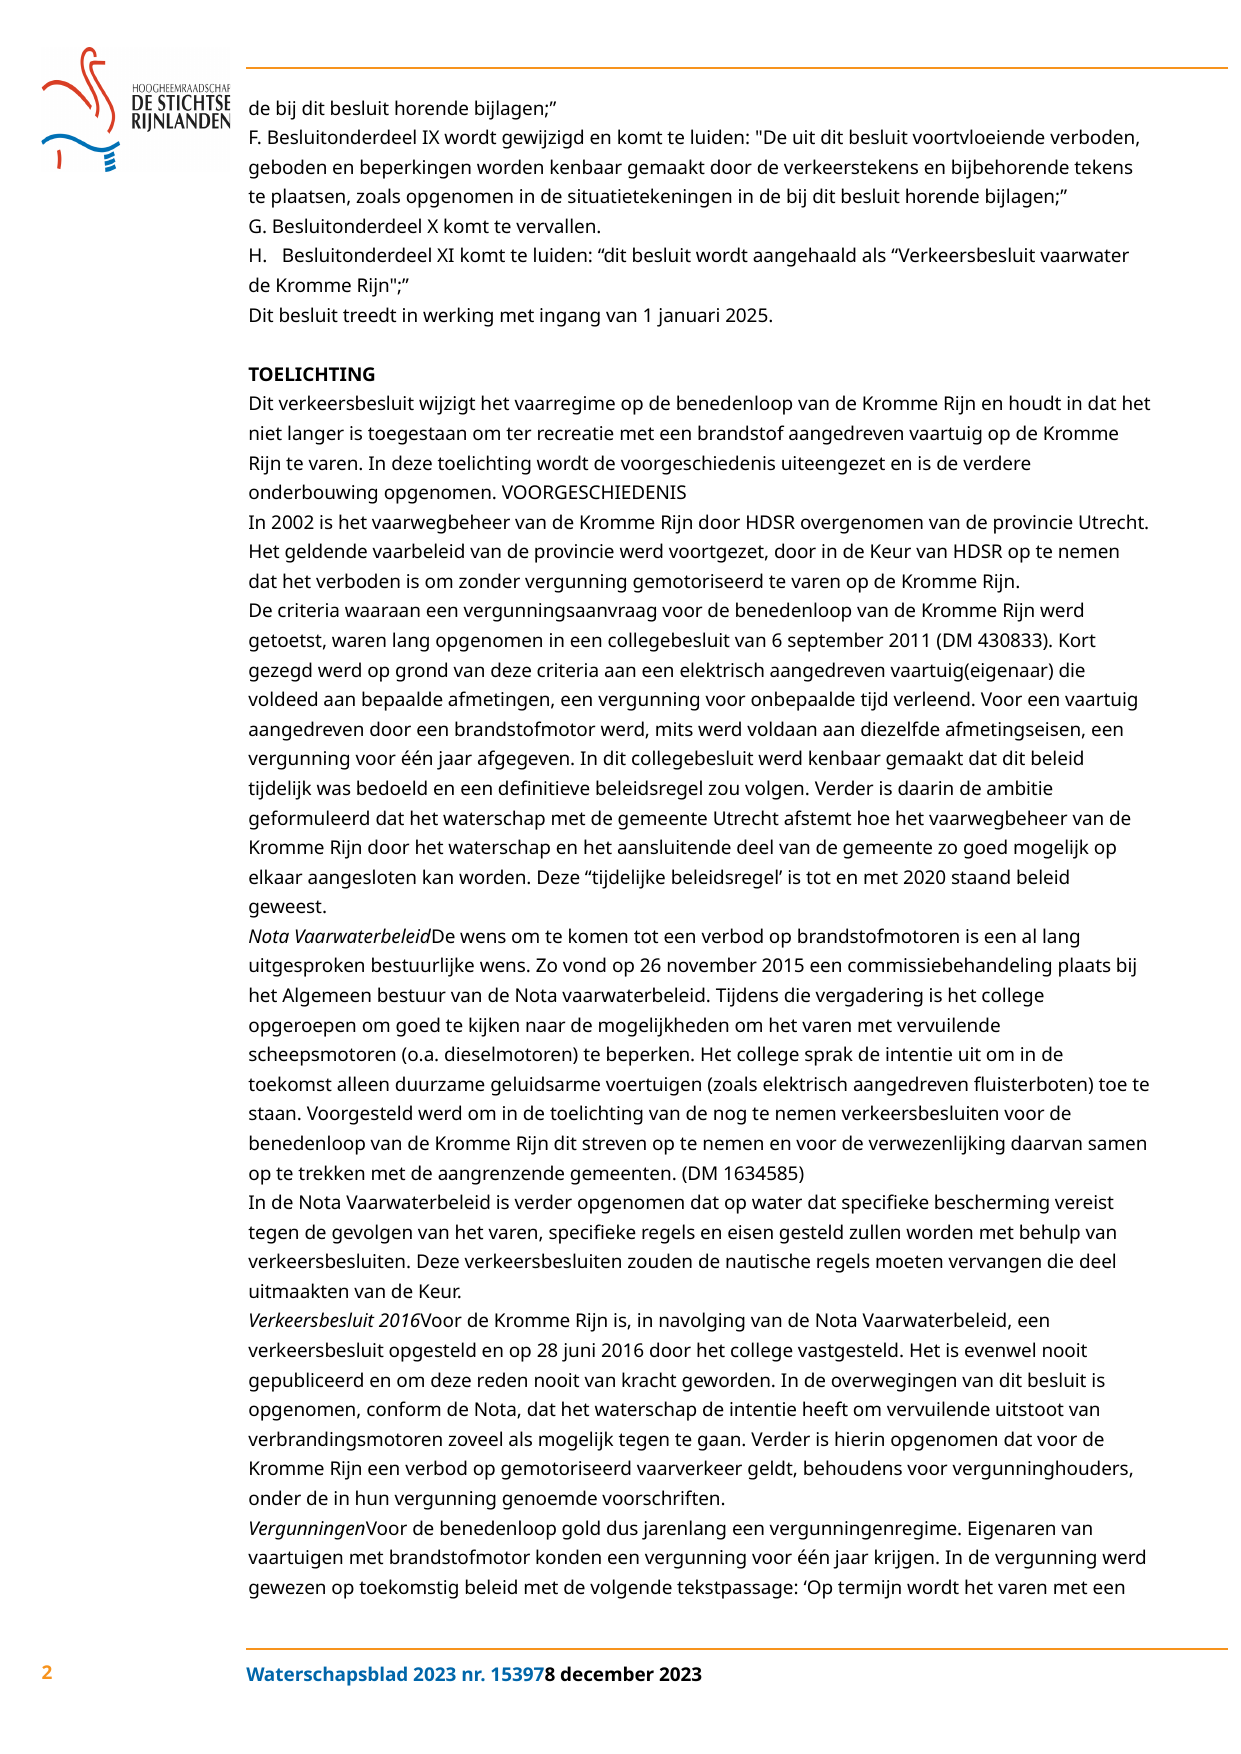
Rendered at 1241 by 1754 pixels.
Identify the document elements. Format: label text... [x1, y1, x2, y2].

text G. Besluitonderdeel X komt te vervallen. [248, 213, 1152, 239]
text In de Nota Vaarwaterbeleid is verder opgenomen dat op water dat specifieke bescherming vereist tegen de gevolgen van het varen, specifieke regels en eisen gesteld zullen worden met behulp van verkeersbesluiten. Deze verkeersbesluiten zouden de nautische regels moeten vervangen die deel uitmaakten van de Keur. [248, 1189, 1152, 1304]
text Dit besluit treedt in werking met ingang van 1 januari 2025. [248, 302, 1152, 328]
text de bij dit besluit horende bijlagen;” [248, 95, 1152, 121]
picture [41, 47, 231, 172]
text Nota VaarwaterbeleidDe wens om te komen tot een verbod op brandstofmotoren is een al lang uitgesproken bestuurlijke wens. Zo vond op 26 november 2015 een commissiebehandeling plaats bij het Algemeen bestuur van de Nota vaarwaterbeleid. Tijdens die vergadering is het college opgeroepen om goed te kijken naar de mogelijkheden om het varen met vervuilende scheepsmotoren (o.a. dieselmotoren) te beperken. Het college sprak de intentie uit om in de toekomst alleen duurzame geluidsarme voertuigen (zoals elektrisch aangedreven fluisterboten) toe te staan. Voorgesteld werd om in de toelichting van de nog te nemen verkeersbesluiten voor de benedenloop van de Kromme Rijn dit streven op te nemen en voor de verwezenlijking daarvan samen op te trekken met de aangrenzende gemeenten. (DM 1634585) [248, 923, 1152, 1186]
text Dit verkeersbesluit wijzigt het vaarregime op de benedenloop van de Kromme Rijn en houdt in dat het niet langer is toegestaan om ter recreatie met een brandstof aangedreven vaartuig op de Kromme Rijn te varen. In deze toelichting wordt de voorgeschiedenis uiteengezet en is de verdere onderbouwing opgenomen. VOORGESCHIEDENIS [248, 391, 1152, 505]
text De criteria waaraan een vergunningsaanvraag voor de benedenloop van de Kromme Rijn werd getoetst, waren lang opgenomen in een collegebesluit van 6 september 2011 (DM 430833). Kort gezegd werd op grond van deze criteria aan een elektrisch aangedreven vaartuig(eigenaar) die voldeed aan bepaalde afmetingen, een vergunning voor onbepaalde tijd verleend. Voor een vaartuig aangedreven door een brandstofmotor werd, mits werd voldaan aan diezelfde afmetingseisen, een vergunning voor één jaar afgegeven. In dit collegebesluit werd kenbaar gemaakt dat dit beleid tijdelijk was bedoeld en een definitieve beleidsregel zou volgen. Verder is daarin de ambitie geformuleerd dat het waterschap met de gemeente Utrecht afstemt hoe het vaarwegbeheer van de Kromme Rijn door het waterschap en het aansluitende deel van de gemeente zo goed mogelijk op elkaar aangesloten kan worden. Deze “tijdelijke beleidsregel’ is tot en met 2020 staand beleid geweest. [248, 598, 1152, 919]
text TOELICHTING [248, 361, 1152, 387]
text Verkeersbesluit 2016Voor de Kromme Rijn is, in navolging van de Nota Vaarwaterbeleid, een verkeersbesluit opgesteld en op 28 juni 2016 door het college vastgesteld. Het is evenwel nooit gepubliceerd en om deze reden nooit van kracht geworden. In de overwegingen van dit besluit is opgenomen, conform de Nota, dat het waterschap de intentie heeft om vervuilende uitstoot van verbrandingsmotoren zoveel als mogelijk tegen te gaan. Verder is hierin opgenomen dat voor de Kromme Rijn een verbod op gemotoriseerd vaarverkeer geldt, behoudens voor vergunninghouders, onder de in hun vergunning genoemde voorschriften. [248, 1308, 1152, 1511]
text In 2002 is het vaarwegbeheer van de Kromme Rijn door HDSR overgenomen van de provincie Utrecht. Het geldende vaarbeleid van de provincie werd voortgezet, door in de Keur van HDSR op te nemen dat het verboden is om zonder vergunning gemotoriseerd te varen op de Kromme Rijn. [248, 509, 1152, 594]
text F. Besluitonderdeel IX wordt gewijzigd en komt te luiden: "De uit dit besluit voortvloeiende verboden, geboden en beperkingen worden kenbaar gemaakt door de verkeerstekens en bijbehorende tekens te plaatsen, zoals opgenomen in de situatietekeningen in de bij dit besluit horende bijlagen;” [248, 124, 1152, 209]
text H. Besluitonderdeel XI komt te luiden: “dit besluit wordt aangehaald als “Verkeersbesluit vaarwater de Kromme Rijn";” [248, 243, 1152, 298]
text VergunningenVoor de benedenloop gold dus jarenlang een vergunningenregime. Eigenaren van vaartuigen met brandstofmotor konden een vergunning voor één jaar krijgen. In de vergunning werd gewezen op toekomstig beleid met de volgende tekstpassage: ‘Op termijn wordt het varen met een [248, 1515, 1152, 1600]
